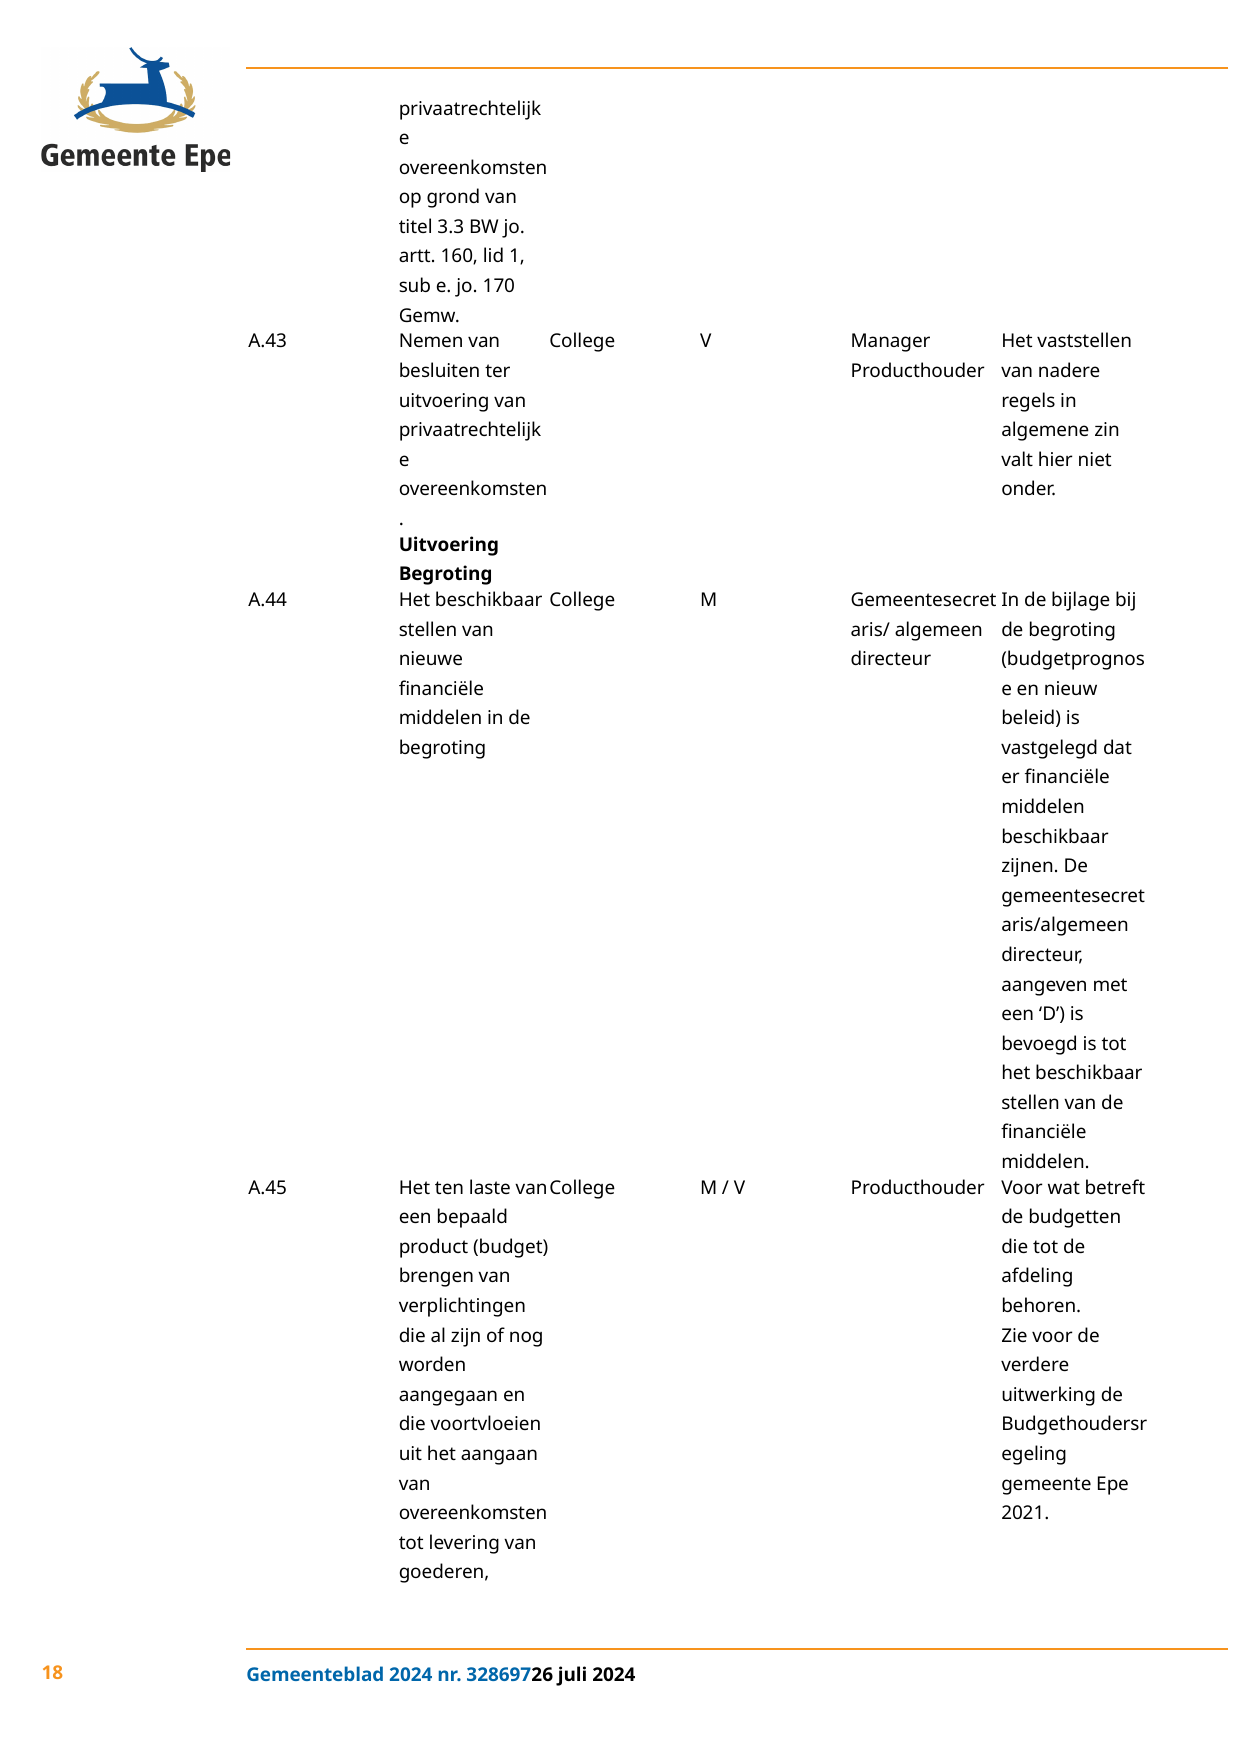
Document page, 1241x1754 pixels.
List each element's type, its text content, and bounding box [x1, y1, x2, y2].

table_cell College [549, 1174, 700, 1584]
table_cell [850, 531, 1001, 586]
table_cell [248, 531, 398, 586]
table_cell [549, 95, 700, 328]
table_cell Producthouder [850, 1174, 1001, 1584]
table_cell [549, 531, 700, 586]
table_cell Uitvoering Begroting [399, 531, 549, 586]
table_cell [700, 95, 850, 328]
table_cell Het vaststellen van nadere regels in algemene zin valt hier niet onder. [1001, 328, 1152, 531]
table_cell College [549, 328, 700, 531]
table_cell [1001, 531, 1152, 586]
table_cell Voor wat betreft de budgetten die tot de afdeling behoren. Zie voor de verdere uitwerking de Budgethoudersregeling gemeente Epe 2021. [1001, 1174, 1152, 1584]
table_cell A.43 [248, 328, 398, 531]
table_cell [850, 95, 1001, 328]
table_cell V [700, 328, 850, 531]
table_cell A.44 [248, 586, 398, 1174]
table_cell [248, 95, 398, 328]
table_cell [700, 531, 850, 586]
picture [41, 47, 231, 172]
table_cell In de bijlage bij de begroting (budgetprognose en nieuw beleid) is vastgelegd dat er financiële middelen beschikbaar zijnen. De gemeentesecretaris/algemeen directeur, aangeven met een ‘D’) is bevoegd is tot het beschikbaar stellen van de financiële middelen. [1001, 586, 1152, 1174]
table_cell Het ten laste van een bepaald product (budget) brengen van verplichtingen die al zijn of nog worden aangegaan en die voortvloeien uit het aangaan van overeenkomsten tot levering van goederen, [399, 1174, 549, 1584]
table_cell Manager Producthouder [850, 328, 1001, 531]
table_cell Gemeentesecretaris/ algemeen directeur [850, 586, 1001, 1174]
table_cell M / V [700, 1174, 850, 1584]
table_cell [1001, 95, 1152, 328]
table_cell Het beschikbaar stellen van nieuwe financiële middelen in de begroting [399, 586, 549, 1174]
table_cell Nemen van besluiten ter uitvoering van privaatrechtelijke overeenkomsten. [399, 328, 549, 531]
table_cell M [700, 586, 850, 1174]
table_cell College [549, 586, 700, 1174]
table_cell A.45 [248, 1174, 398, 1584]
table_cell privaatrechtelijke overeenkomsten op grond van titel 3.3 BW jo. artt. 160, lid 1, sub e. jo. 170 Gemw. [399, 95, 549, 328]
